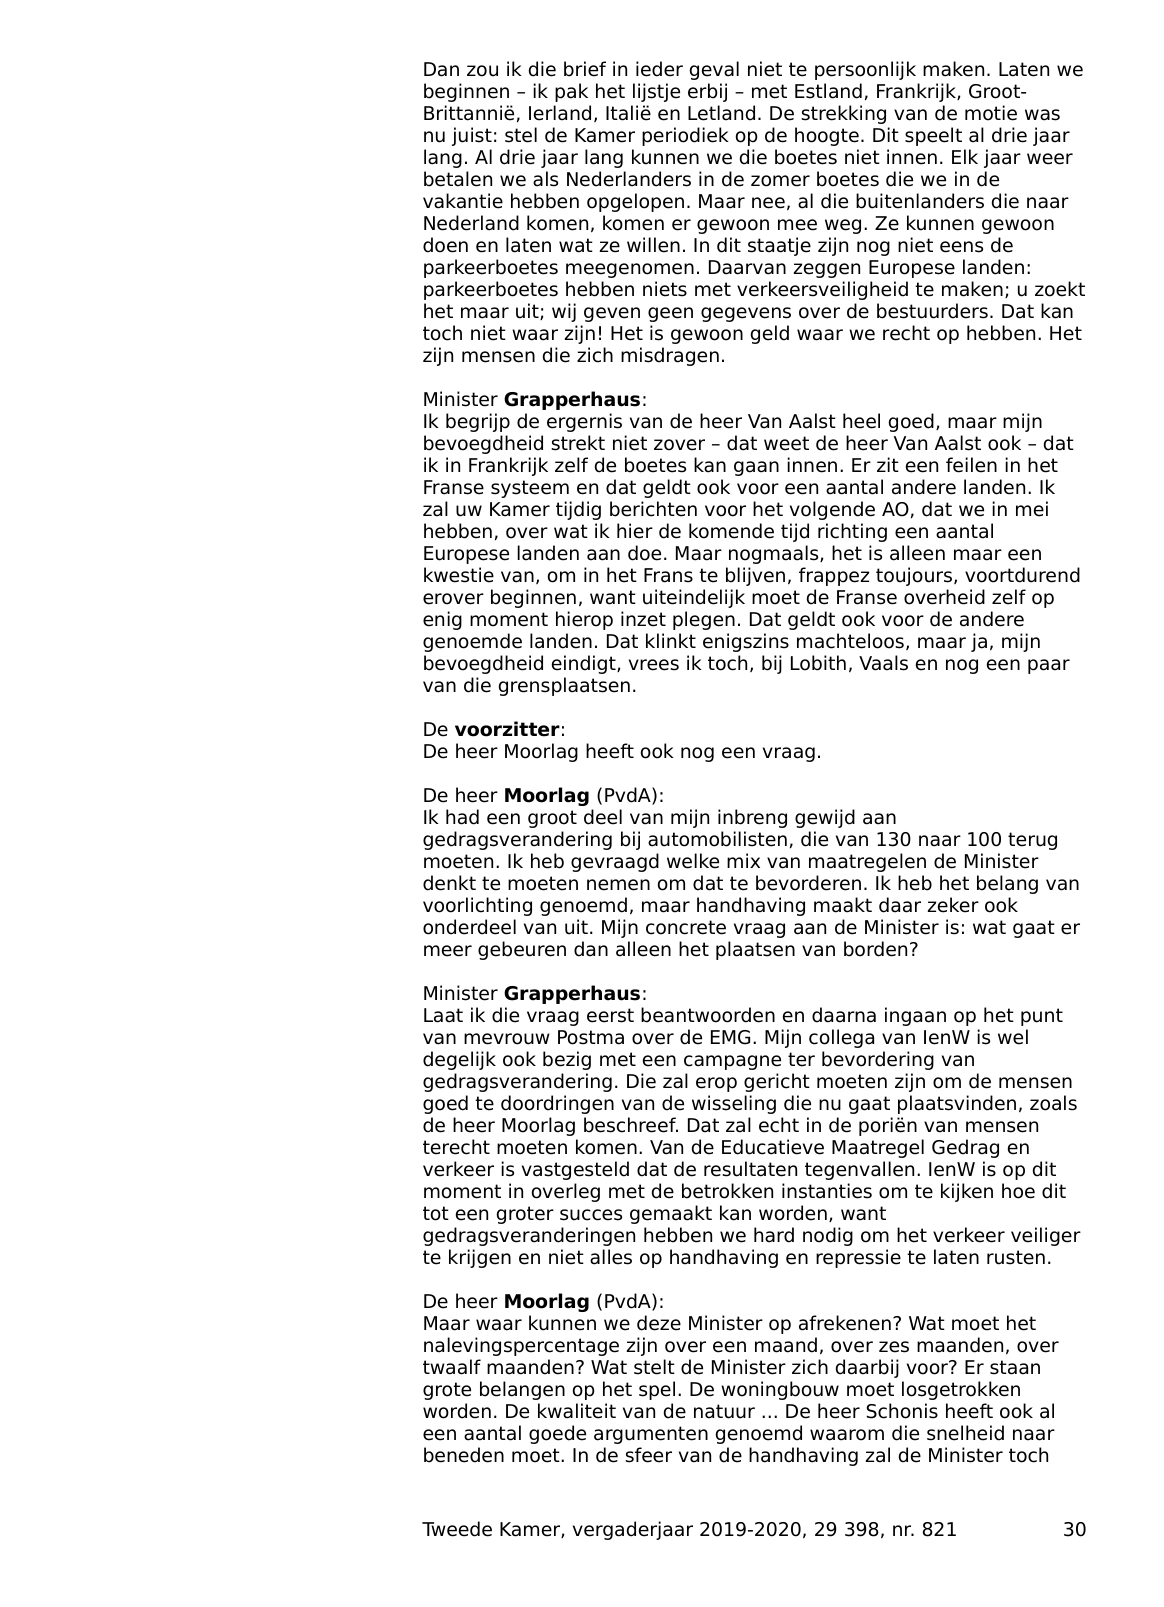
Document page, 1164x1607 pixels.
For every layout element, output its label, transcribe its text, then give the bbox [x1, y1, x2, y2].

text Ik begrijp de ergernis van de heer Van Aalst heel goed, maar mijn bevoegdheid strekt niet zover – dat weet de heer Van Aalst ook – dat ik in Frankrijk zelf de boetes kan gaan innen. Er zit een feilen in het Franse systeem en dat geldt ook voor een aantal andere landen. Ik zal uw Kamer tijdig berichten voor het volgende AO, dat we in mei hebben, over wat ik hier de komende tijd richting een aantal Europese landen aan doe. Maar nogmaals, het is alleen maar een kwestie van, om in het Frans te blijven, frappez toujours, voortdurend erover beginnen, want uiteindelijk moet de Franse overheid zelf op enig moment hierop inzet plegen. Dat geldt ook voor de andere genoemde landen. Dat klinkt enigszins machteloos, maar ja, mijn bevoegdheid eindigt, vrees ik toch, bij Lobith, Vaals en nog een paar van die grensplaatsen. [422, 411, 1087, 697]
text Ik had een groot deel van mijn inbreng gewijd aan gedragsverandering bij automobilisten, die van 130 naar 100 terug moeten. Ik heb gevraagd welke mix van maatregelen de Minister denkt te moeten nemen om dat te bevorderen. Ik heb het belang van voorlichting genoemd, maar handhaving maakt daar zeker ook onderdeel van uit. Mijn concrete vraag aan de Minister is: wat gaat er meer gebeuren dan alleen het plaatsen van borden? [422, 807, 1087, 961]
text Maar waar kunnen we deze Minister op afrekenen? Wat moet het nalevingspercentage zijn over een maand, over zes maanden, over twaalf maanden? Wat stelt de Minister zich daarbij voor? Er staan grote belangen op het spel. De woningbouw moet losgetrokken worden. De kwaliteit van de natuur ... De heer Schonis heeft ook al een aantal goede argumenten genoemd waarom die snelheid naar beneden moet. In de sfeer van de handhaving zal de Minister toch [422, 1313, 1087, 1467]
text De heer Moorlag (PvdA): [422, 785, 1087, 807]
text De heer Moorlag (PvdA): [422, 1291, 1087, 1313]
text Minister Grapperhaus: [422, 389, 1087, 411]
text Minister Grapperhaus: [422, 983, 1087, 1005]
text De heer Moorlag heeft ook nog een vraag. [422, 741, 1087, 763]
text Dan zou ik die brief in ieder geval niet te persoonlijk maken. Laten we beginnen – ik pak het lijstje erbij – met Estland, Frankrijk, Groot-Brittannië, Ierland, Italië en Letland. De strekking van de motie was nu juist: stel de Kamer periodiek op de hoogte. Dit speelt al drie jaar lang. Al drie jaar lang kunnen we die boetes niet innen. Elk jaar weer betalen we als Nederlanders in de zomer boetes die we in de vakantie hebben opgelopen. Maar nee, al die buitenlanders die naar Nederland komen, komen er gewoon mee weg. Ze kunnen gewoon doen en laten wat ze willen. In dit staatje zijn nog niet eens de parkeerboetes meegenomen. Daarvan zeggen Europese landen: parkeerboetes hebben niets met verkeersveiligheid te maken; u zoekt het maar uit; wij geven geen gegevens over de bestuurders. Dat kan toch niet waar zijn! Het is gewoon geld waar we recht op hebben. Het zijn mensen die zich misdragen. [422, 59, 1087, 367]
text Laat ik die vraag eerst beantwoorden en daarna ingaan op het punt van mevrouw Postma over de EMG. Mijn collega van IenW is wel degelijk ook bezig met een campagne ter bevordering van gedragsverandering. Die zal erop gericht moeten zijn om de mensen goed te doordringen van de wisseling die nu gaat plaatsvinden, zoals de heer Moorlag beschreef. Dat zal echt in de poriën van mensen terecht moeten komen. Van de Educatieve Maatregel Gedrag en verkeer is vastgesteld dat de resultaten tegenvallen. IenW is op dit moment in overleg met de betrokken instanties om te kijken hoe dit tot een groter succes gemaakt kan worden, want gedragsveranderingen hebben we hard nodig om het verkeer veiliger te krijgen en niet alles op handhaving en repressie te laten rusten. [422, 1005, 1087, 1269]
text De voorzitter: [422, 719, 1087, 741]
